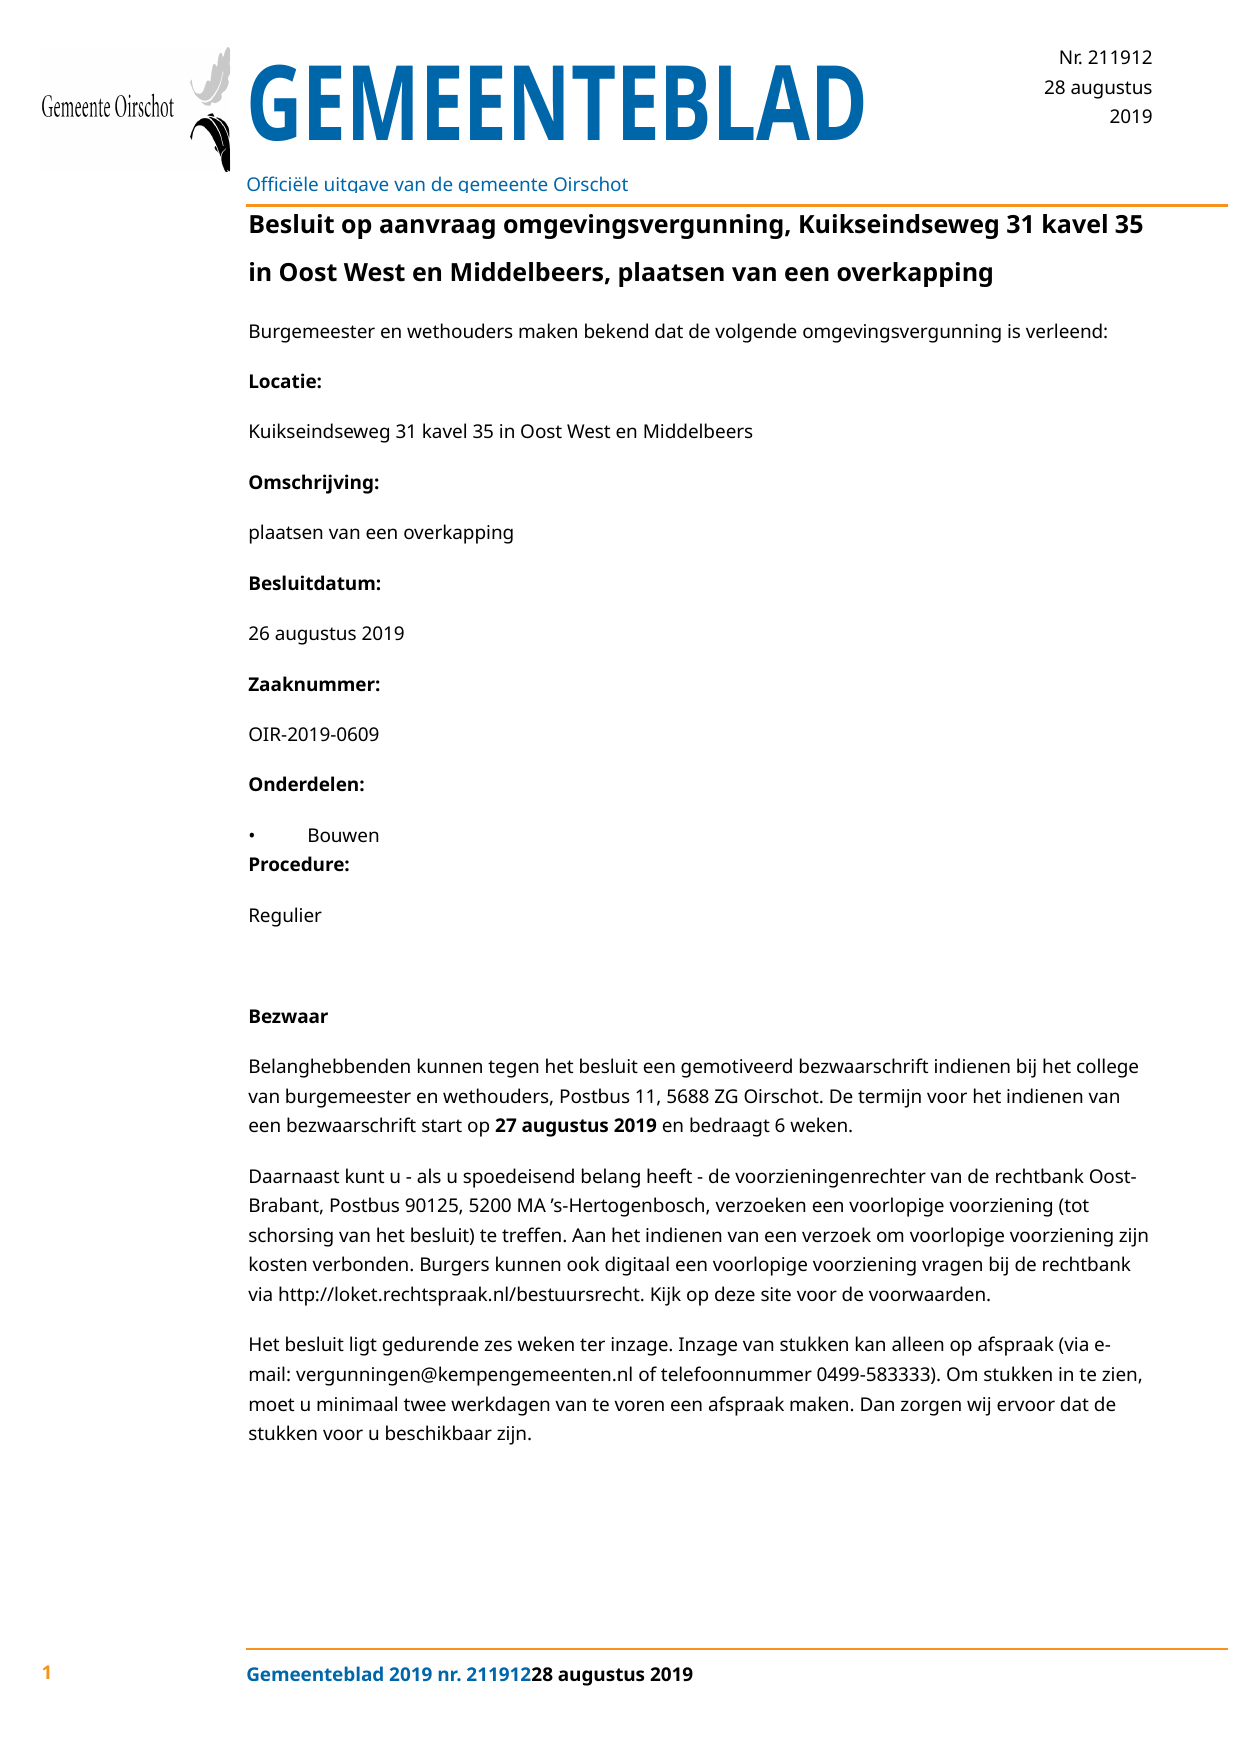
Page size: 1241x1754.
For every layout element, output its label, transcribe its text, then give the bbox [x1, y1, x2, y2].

text 26 augustus 2019 [248, 620, 1152, 646]
list Bouwen [248, 822, 1152, 848]
text Besluitdatum: [248, 570, 1152, 596]
text Onderdelen: [248, 772, 1152, 797]
text Regulier [248, 902, 1152, 928]
text Burgemeester en wethouders maken bekend dat de volgende omgevingsvergunning is verleend: [248, 318, 1152, 344]
text Het besluit ligt gedurende zes weken ter inzage. Inzage van stukken kan alleen op afspraak (via e-mail: vergunningen@kempengemeenten.nl of telefoonnummer 0499-583333). Om stukken in te zien, moet u minimaal twee werkdagen van te voren een afspraak maken. Dan zorgen wij ervoor dat de stukken voor u beschikbaar zijn. [248, 1332, 1152, 1446]
text Zaaknummer: [248, 671, 1152, 697]
text Omschrijving: [248, 469, 1152, 495]
text Locatie: [248, 368, 1152, 394]
text OIR-2019-0609 [248, 721, 1152, 747]
text Daarnaast kunt u - als u spoedeisend belang heeft - de voorzieningenrechter van de rechtbank Oost-Brabant, Postbus 90125, 5200 MA ’s-Hertogenbosch, verzoeken een voorlopige voorziening (tot schorsing van het besluit) te treffen. Aan het indienen van een verzoek om voorlopige voorziening zijn kosten verbonden. Burgers kunnen ook digitaal een voorlopige voorziening vragen bij de rechtbank via http://loket.rechtspraak.nl/bestuursrecht. Kijk op deze site voor de voorwaarden. [248, 1163, 1152, 1307]
text Bezwaar [248, 1003, 1152, 1029]
text plaatsen van een overkapping [248, 519, 1152, 545]
text Belanghebbenden kunnen tegen het besluit een gemotiveerd bezwaarschrift indienen bij het college van burgemeester en wethouders, Postbus 11, 5688 ZG Oirschot. De termijn voor het indienen van een bezwaarschrift start op 27 augustus 2019 en bedraagt 6 weken. [248, 1053, 1152, 1138]
text Besluit op aanvraag omgevingsvergunning, Kuikseindseweg 31 kavel 35 in Oost West en Middelbeers, plaatsen van een overkapping [248, 207, 1152, 288]
picture [41, 47, 231, 172]
text Procedure: [248, 852, 1152, 877]
text Kuikseindseweg 31 kavel 35 in Oost West en Middelbeers [248, 419, 1152, 444]
